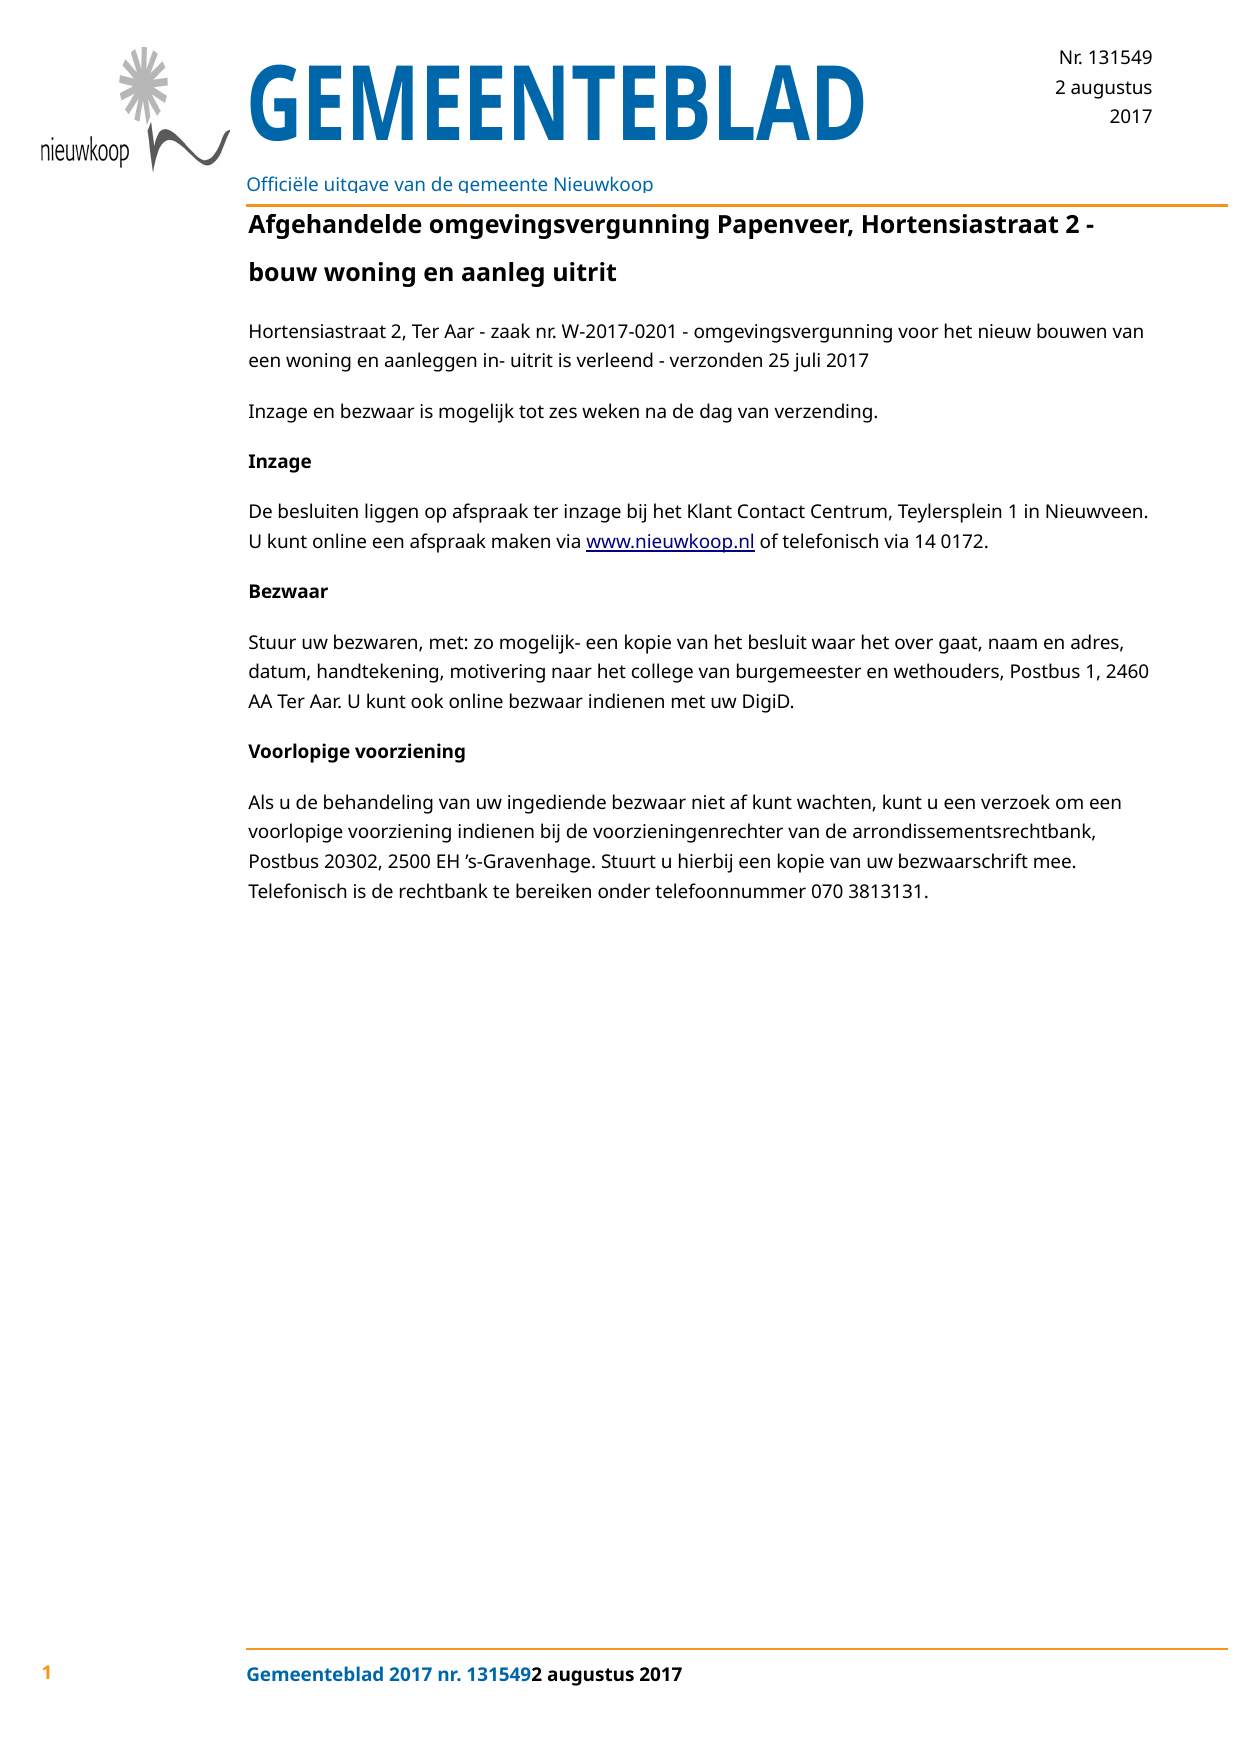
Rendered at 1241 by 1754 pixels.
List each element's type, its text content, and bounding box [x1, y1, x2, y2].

text Als u de behandeling van uw ingediende bezwaar niet af kunt wachten, kunt u een verzoek om een voorlopige voorziening indienen bij de voorzieningenrechter van de arrondissementsrechtbank, Postbus 20302, 2500 EH ’s-Gravenhage. Stuurt u hierbij een kopie van uw bezwaarschrift mee. Telefonisch is de rechtbank te bereiken onder telefoonnummer 070 3813131. [248, 789, 1152, 904]
text De besluiten liggen op afspraak ter inzage bij het Klant Contact Centrum, Teylersplein 1 in Nieuwveen. U kunt online een afspraak maken via www.nieuwkoop.nl of telefonisch via 14 0172. [248, 499, 1152, 554]
picture [41, 47, 231, 172]
text Inzage en bezwaar is mogelijk tot zes weken na de dag van verzending. [248, 398, 1152, 424]
text Afgehandelde omgevingsvergunning Papenveer, Hortensiastraat 2 -bouw woning en aanleg uitrit [248, 207, 1152, 288]
text Hortensiastraat 2, Ter Aar - zaak nr. W-2017-0201 - omgevingsvergunning voor het nieuw bouwen van een woning en aanleggen in- uitrit is verleend - verzonden 25 juli 2017 [248, 318, 1152, 373]
text Voorlopige voorziening [248, 739, 1152, 764]
text Bezwaar [248, 579, 1152, 604]
text Stuur uw bezwaren, met: zo mogelijk- een kopie van het besluit waar het over gaat, naam en adres, datum, handtekening, motivering naar het college van burgemeester en wethouders, Postbus 1, 2460 AA Ter Aar. U kunt ook online bezwaar indienen met uw DigiD. [248, 629, 1152, 714]
text Inzage [248, 448, 1152, 474]
